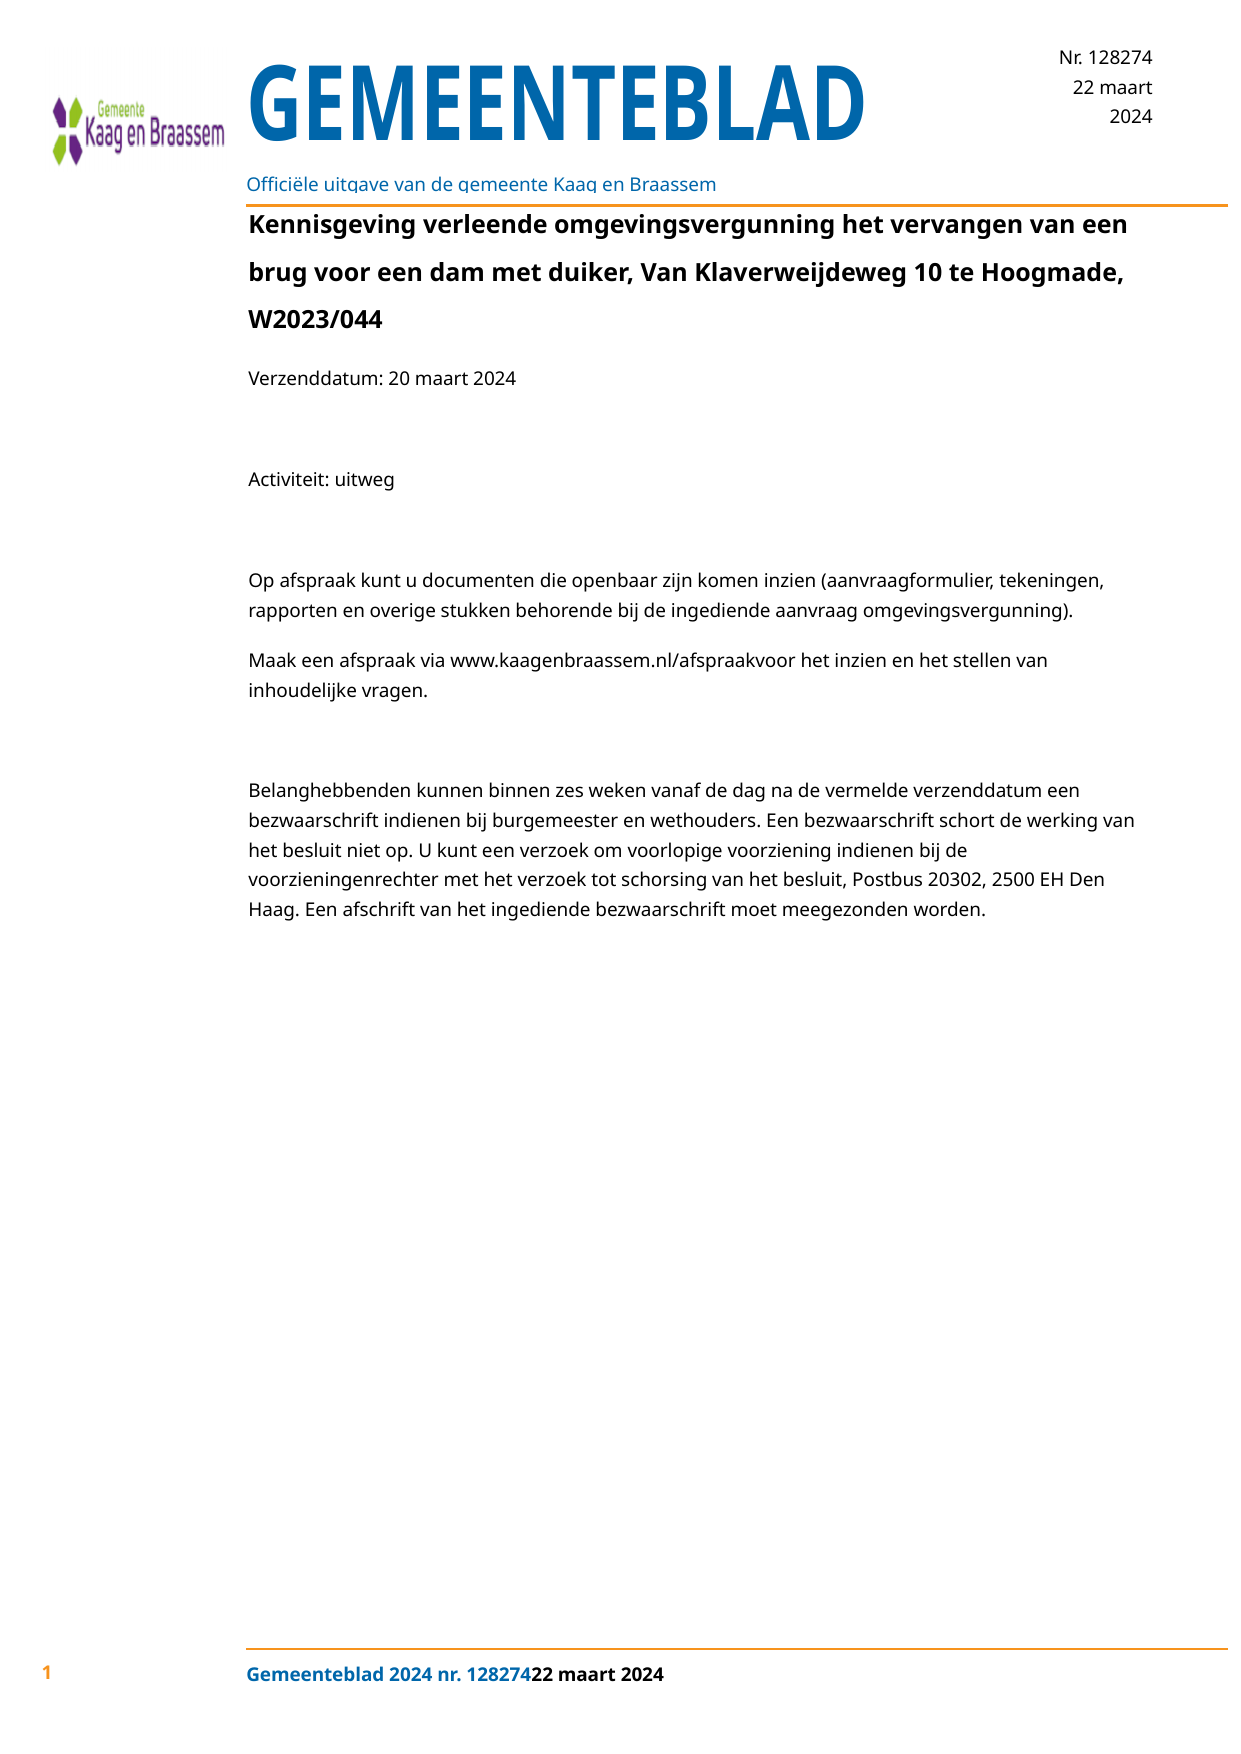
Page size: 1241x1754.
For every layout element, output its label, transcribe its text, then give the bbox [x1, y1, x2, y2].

picture [41, 47, 231, 172]
text Activiteit: uitweg [248, 466, 1152, 492]
text Verzenddatum: 20 maart 2024 [248, 366, 1152, 391]
text Maak een afspraak via www.kaagenbraassem.nl/afspraakvoor het inzien en het stellen van inhoudelijke vragen. [248, 647, 1152, 702]
text Op afspraak kunt u documenten die openbaar zijn komen inzien (aanvraagformulier, tekeningen, rapporten en overige stukken behorende bij de ingediende aanvraag omgevingsvergunning). [248, 567, 1152, 622]
text Kennisgeving verleende omgevingsvergunning het vervangen van een brug voor een dam met duiker, Van Klaverweijdeweg 10 te Hoogmade, W2023/044 [248, 207, 1152, 336]
text Belanghebbenden kunnen binnen zes weken vanaf de dag na de vermelde verzenddatum een bezwaarschrift indienen bij burgemeester en wethouders. Een bezwaarschrift schort de werking van het besluit niet op. U kunt een verzoek om voorlopige voorziening indienen bij de voorzieningenrechter met het verzoek tot schorsing van het besluit, Postbus 20302, 2500 EH Den Haag. Een afschrift van het ingediende bezwaarschrift moet meegezonden worden. [248, 778, 1152, 922]
